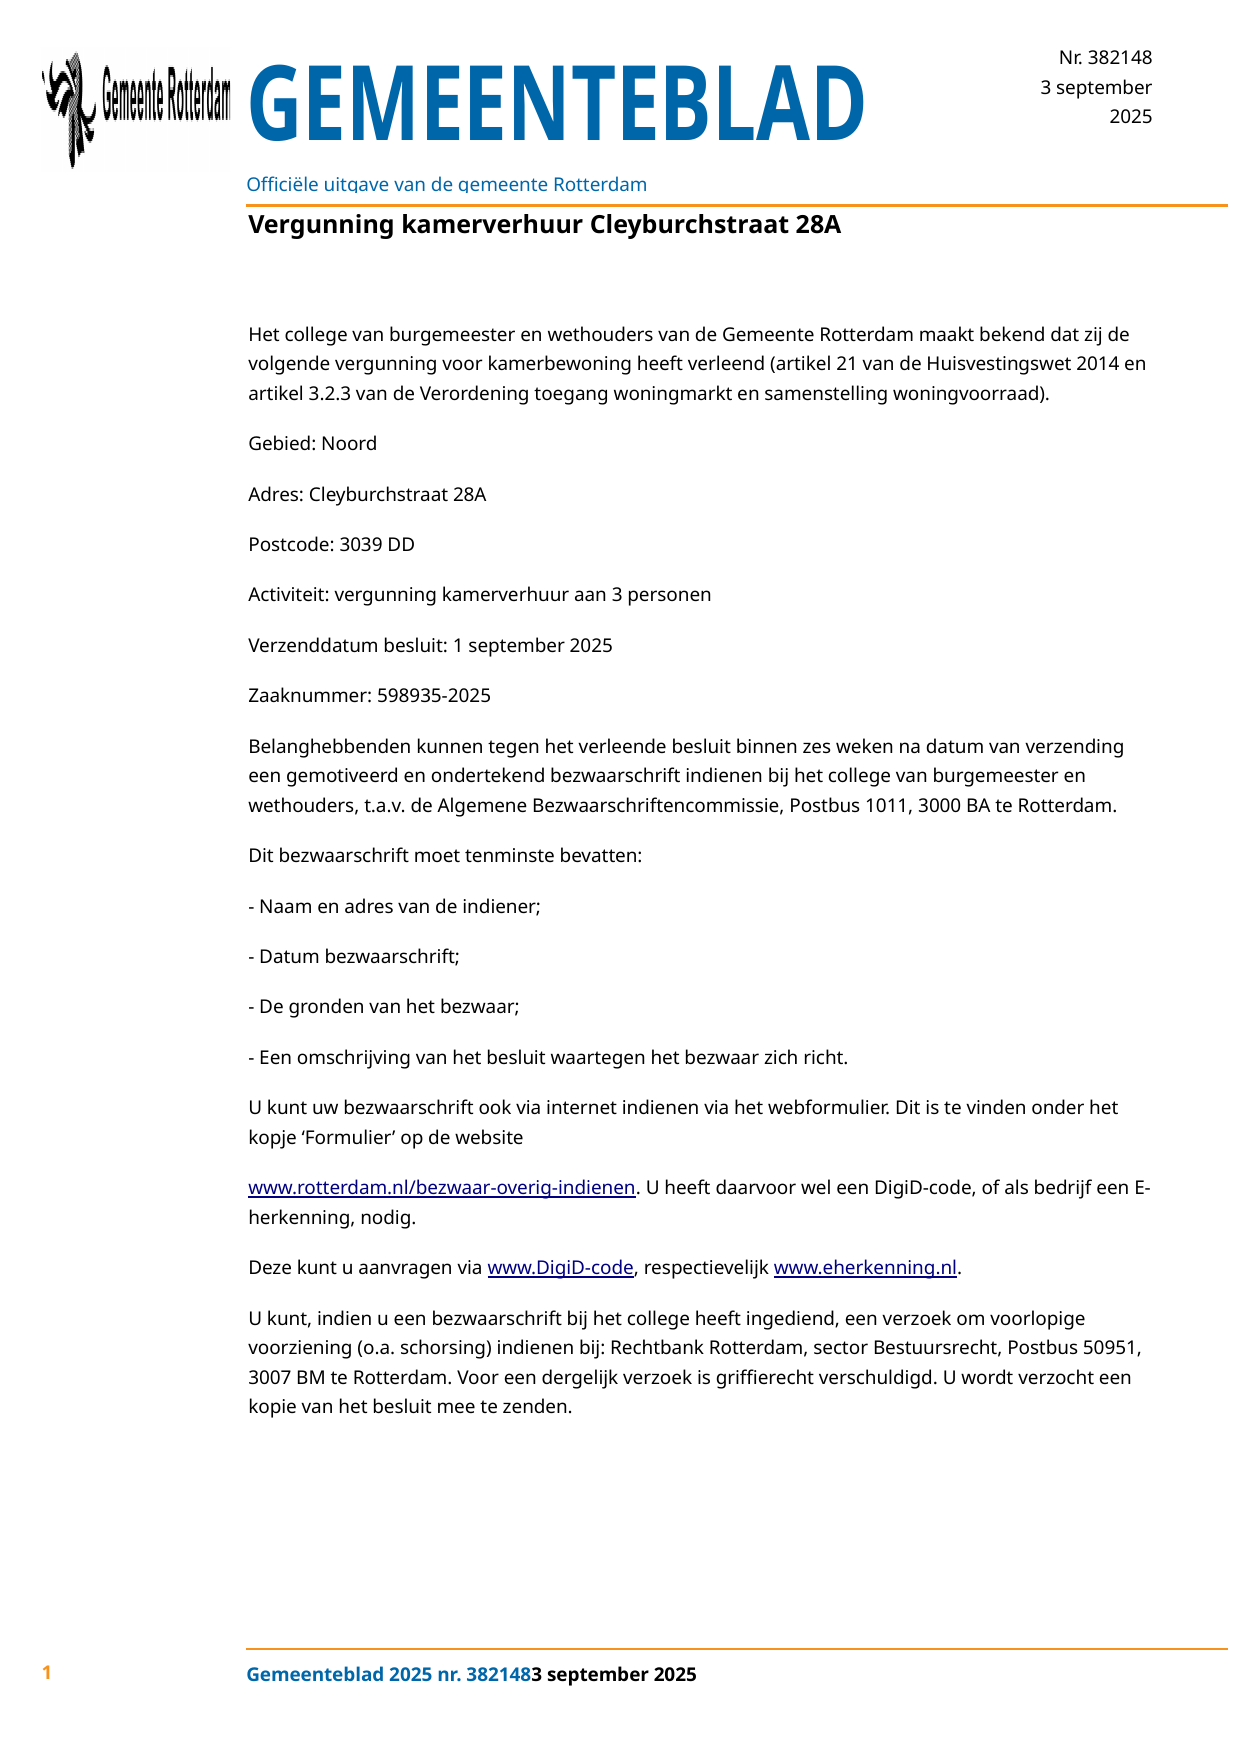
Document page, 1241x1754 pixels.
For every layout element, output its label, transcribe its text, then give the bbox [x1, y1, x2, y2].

text Gebied: Noord [248, 430, 1152, 456]
text - Datum bezwaarschrift; [248, 943, 1152, 969]
text Zaaknummer: 598935-2025 [248, 682, 1152, 708]
text U kunt uw bezwaarschrift ook via internet indienen via het webformulier. Dit is te vinden onder het kopje ‘Formulier’ op de website [248, 1094, 1152, 1150]
text Adres: Cleyburchstraat 28A [248, 481, 1152, 506]
picture [41, 47, 231, 172]
text - Een omschrijving van het besluit waartegen het bezwaar zich richt. [248, 1044, 1152, 1070]
text Deze kunt u aanvragen via www.DigiD-code, respectievelijk www.eherkenning.nl. [248, 1254, 1152, 1280]
text Vergunning kamerverhuur Cleyburchstraat 28A [248, 207, 1152, 241]
text Activiteit: vergunning kamerverhuur aan 3 personen [248, 582, 1152, 607]
text www.rotterdam.nl/bezwaar-overig-indienen. U heeft daarvoor wel een DigiD-code, of als bedrijf een E-herkenning, nodig. [248, 1174, 1152, 1230]
text U kunt, indien u een bezwaarschrift bij het college heeft ingediend, een verzoek om voorlopige voorziening (o.a. schorsing) indienen bij: Rechtbank Rotterdam, sector Bestuursrecht, Postbus 50951, 3007 BM te Rotterdam. Voor een dergelijk verzoek is griffierecht verschuldigd. U wordt verzocht een kopie van het besluit mee te zenden. [248, 1305, 1152, 1419]
text - De gronden van het bezwaar; [248, 994, 1152, 1019]
text Dit bezwaarschrift moet tenminste bevatten: [248, 842, 1152, 868]
text Belanghebbenden kunnen tegen het verleende besluit binnen zes weken na datum van verzending een gemotiveerd en ondertekend bezwaarschrift indienen bij het college van burgemeester en wethouders, t.a.v. de Algemene Bezwaarschriftencommissie, Postbus 1011, 3000 BA te Rotterdam. [248, 733, 1152, 818]
text Postcode: 3039 DD [248, 531, 1152, 557]
text Verzenddatum besluit: 1 september 2025 [248, 632, 1152, 658]
text - Naam en adres van de indiener; [248, 893, 1152, 918]
text Het college van burgemeester en wethouders van de Gemeente Rotterdam maakt bekend dat zij de volgende vergunning voor kamerbewoning heeft verleend (artikel 21 van de Huisvestingswet 2014 en artikel 3.2.3 van de Verordening toegang woningmarkt en samenstelling woningvoorraad). [248, 321, 1152, 406]
